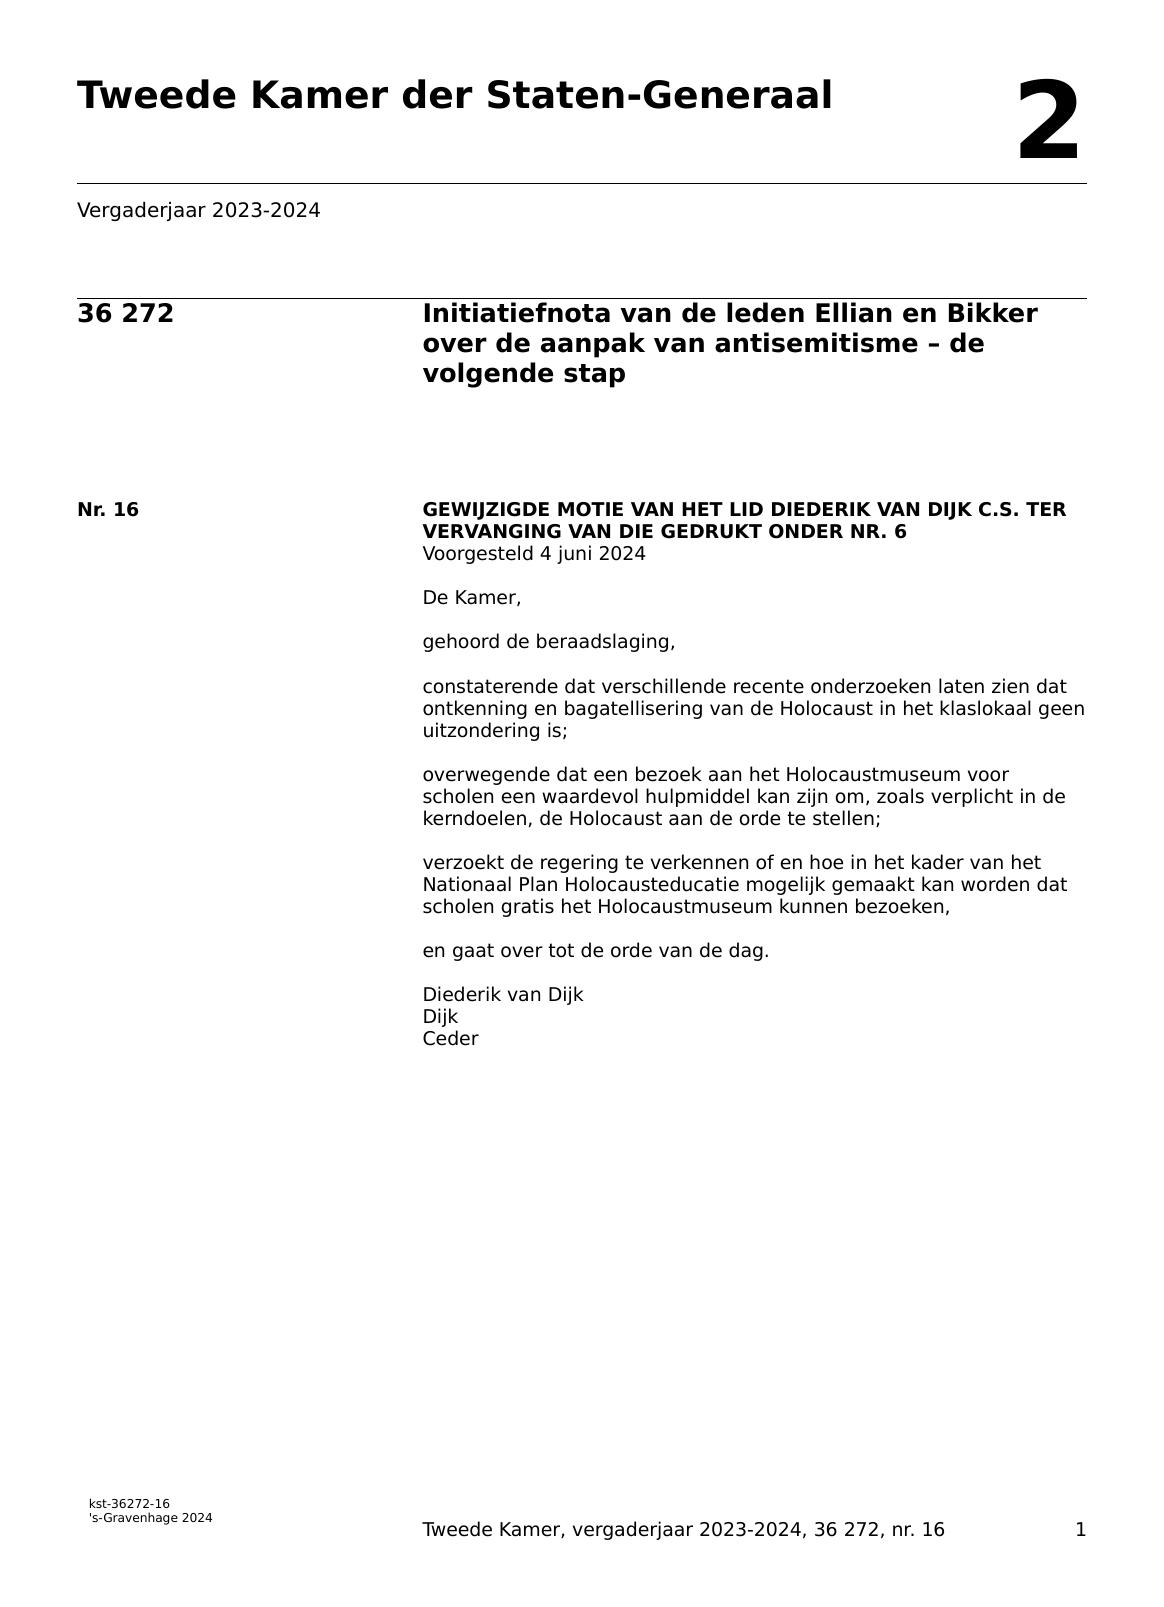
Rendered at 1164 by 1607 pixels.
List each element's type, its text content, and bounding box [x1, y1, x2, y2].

text Ceder [422, 1028, 1087, 1050]
text verzoekt de regering te verkennen of en hoe in het kader van het Nationaal Plan Holocausteducatie mogelijk gemaakt kan worden dat scholen gratis het Holocaustmuseum kunnen bezoeken, [422, 852, 1087, 918]
table_header Tweede Kamer der Staten-Generaal [77, 59, 886, 183]
subtitle Nr. 16 GEWIJZIGDE MOTIE VAN HET LID DIEDERIK VAN DIJK C.S. TER VERVANGING VAN DIE GEDRUKT ONDER NR. 6 [77, 499, 1087, 543]
text Diederik van Dijk [422, 984, 1087, 1006]
text kst-36272-16 [88, 1497, 323, 1511]
text overwegende dat een bezoek aan het Holocaustmuseum voor scholen een waardevol hulpmiddel kan zijn om, zoals verplicht in de kerndoelen, de Holocaust aan de orde te stellen; [422, 764, 1087, 829]
table_cell Vergaderjaar 2023-2024 [77, 184, 1087, 298]
text en gaat over tot de orde van de dag. [422, 940, 1087, 962]
text De Kamer, [422, 587, 1087, 609]
subtitle 36 272 Initiatiefnota van de leden Ellian en Bikker over de aanpak van antisemitisme – de volgende stap [77, 299, 1087, 388]
text gehoord de beraadslaging, [422, 631, 1087, 653]
text 's-Gravenhage 2024 [88, 1511, 323, 1525]
text Voorgesteld 4 juni 2024 [422, 543, 1087, 565]
text constaterende dat verschillende recente onderzoeken laten zien dat ontkenning en bagatellisering van de Holocaust in het klaslokaal geen uitzondering is; [422, 676, 1087, 741]
table_header 2 [886, 59, 1087, 183]
text Dijk [422, 1006, 1087, 1028]
